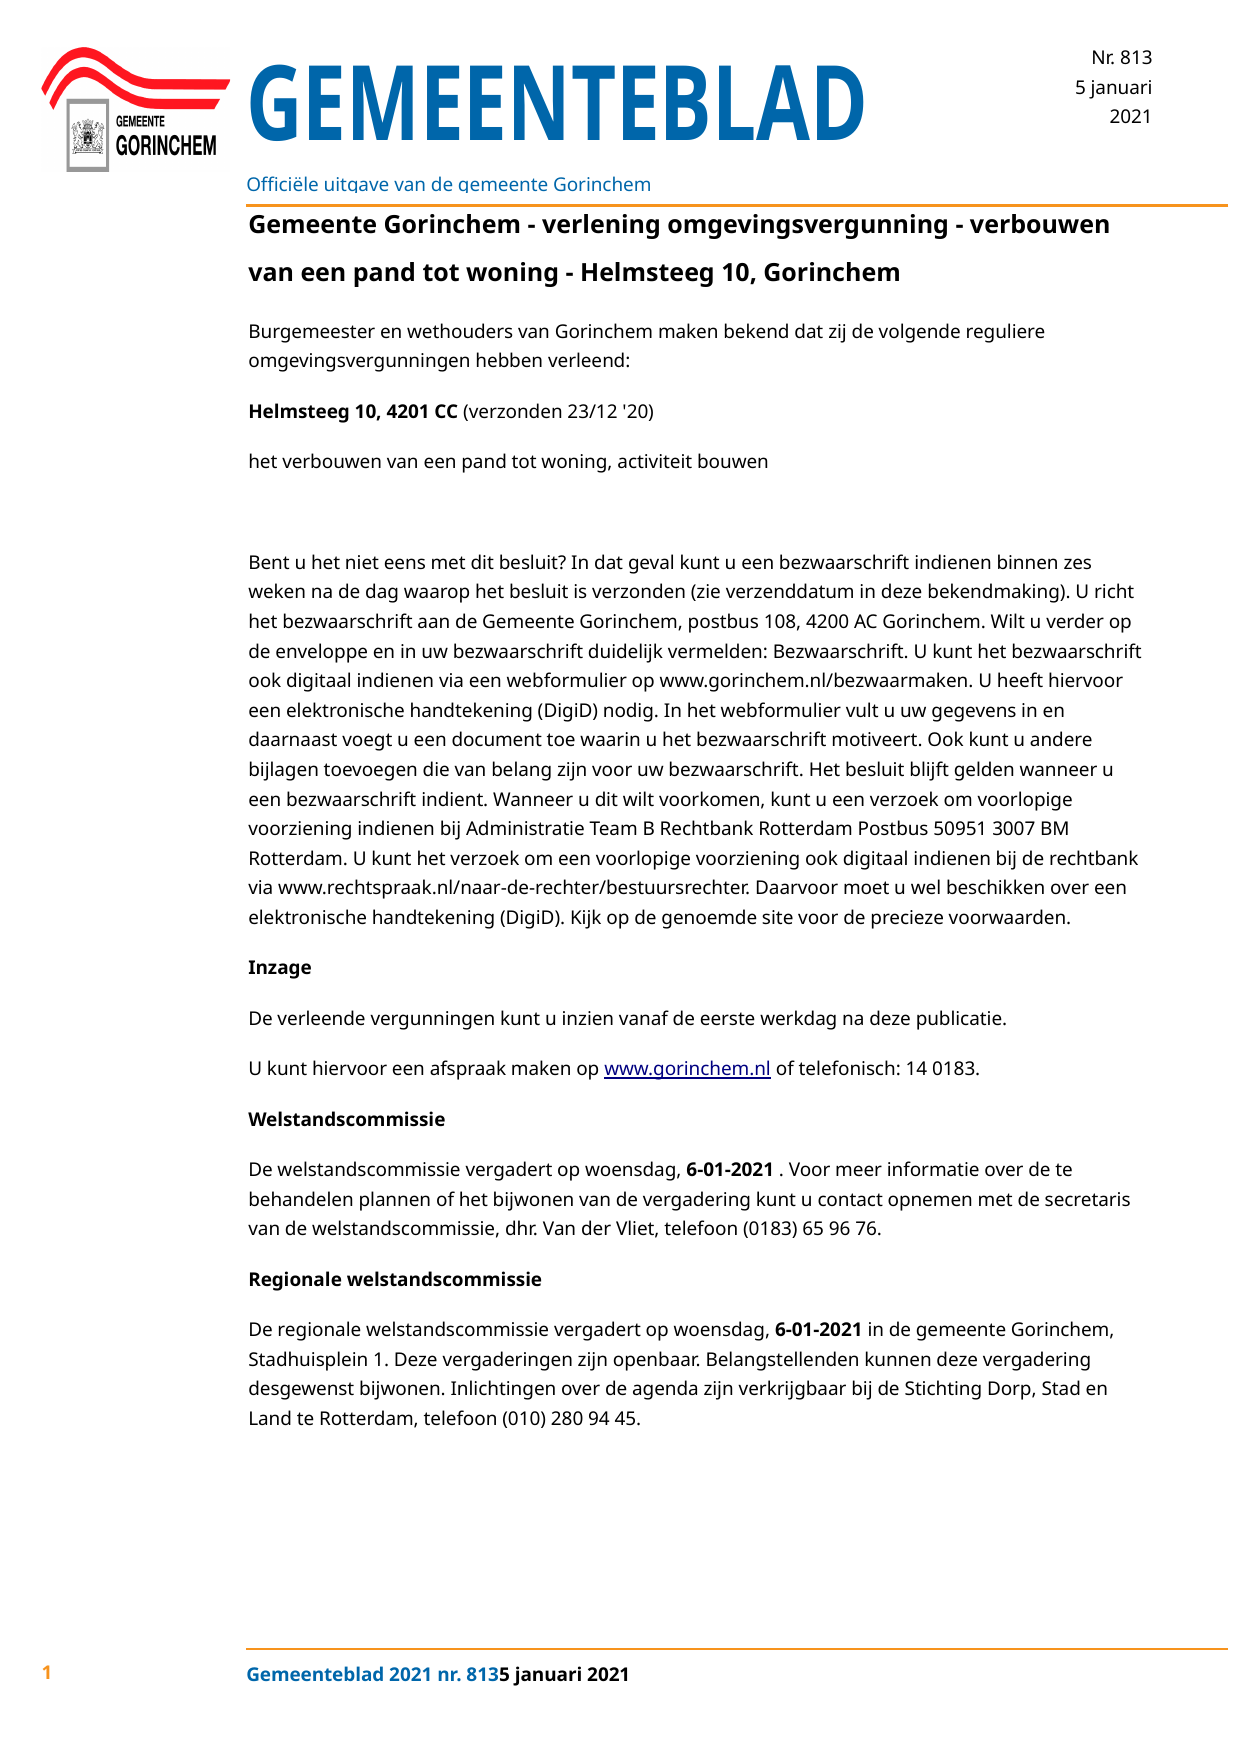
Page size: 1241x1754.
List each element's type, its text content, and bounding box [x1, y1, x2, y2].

text U kunt hiervoor een afspraak maken op www.gorinchem.nl of telefonisch: 14 0183. [248, 1055, 1152, 1081]
text Burgemeester en wethouders van Gorinchem maken bekend dat zij de volgende reguliere omgevingsvergunningen hebben verleend: [248, 318, 1152, 373]
text Bent u het niet eens met dit besluit? In dat geval kunt u een bezwaarschrift indienen binnen zes weken na de dag waarop het besluit is verzonden (zie verzenddatum in deze bekendmaking). U richt het bezwaarschrift aan de Gemeente Gorinchem, postbus 108, 4200 AC Gorinchem. Wilt u verder op de enveloppe en in uw bezwaarschrift duidelijk vermelden: Bezwaarschrift. U kunt het bezwaarschrift ook digitaal indienen via een webformulier op www.gorinchem.nl/bezwaarmaken. U heeft hiervoor een elektronische handtekening (DigiD) nodig. In het webformulier vult u uw gegevens in en daarnaast voegt u een document toe waarin u het bezwaarschrift motiveert. Ook kunt u andere bijlagen toevoegen die van belang zijn voor uw bezwaarschrift. Het besluit blijft gelden wanneer u een bezwaarschrift indient. Wanneer u dit wilt voorkomen, kunt u een verzoek om voorlopige voorziening indienen bij Administratie Team B Rechtbank Rotterdam Postbus 50951 3007 BM Rotterdam. U kunt het verzoek om een voorlopige voorziening ook digitaal indienen bij de rechtbank via www.rechtspraak.nl/naar-de-rechter/bestuursrechter. Daarvoor moet u wel beschikken over een elektronische handtekening (DigiD). Kijk op de genoemde site voor de precieze voorwaarden. [248, 549, 1152, 930]
text Inzage [248, 954, 1152, 980]
text Gemeente Gorinchem - verlening omgevingsvergunning - verbouwen van een pand tot woning - Helmsteeg 10, Gorinchem [248, 207, 1152, 288]
text De welstandscommissie vergadert op woensdag, 6-01-2021 . Voor meer informatie over de te behandelen plannen of het bijwonen van de vergadering kunt u contact opnemen met de secretaris van de welstandscommissie, dhr. Van der Vliet, telefoon (0183) 65 96 76. [248, 1156, 1152, 1241]
text Welstandscommissie [248, 1106, 1152, 1132]
text Helmsteeg 10, 4201 CC (verzonden 23/12 '20) [248, 398, 1152, 424]
text het verbouwen van een pand tot woning, activiteit bouwen [248, 448, 1152, 474]
picture [41, 47, 231, 172]
text De verleende vergunningen kunt u inzien vanaf de eerste werkdag na deze publicatie. [248, 1005, 1152, 1031]
text Regionale welstandscommissie [248, 1266, 1152, 1292]
text De regionale welstandscommissie vergadert op woensdag, 6-01-2021 in de gemeente Gorinchem, Stadhuisplein 1. Deze vergaderingen zijn openbaar. Belangstellenden kunnen deze vergadering desgewenst bijwonen. Inlichtingen over de agenda zijn verkrijgbaar bij de Stichting Dorp, Stad en Land te Rotterdam, telefoon (010) 280 94 45. [248, 1316, 1152, 1431]
